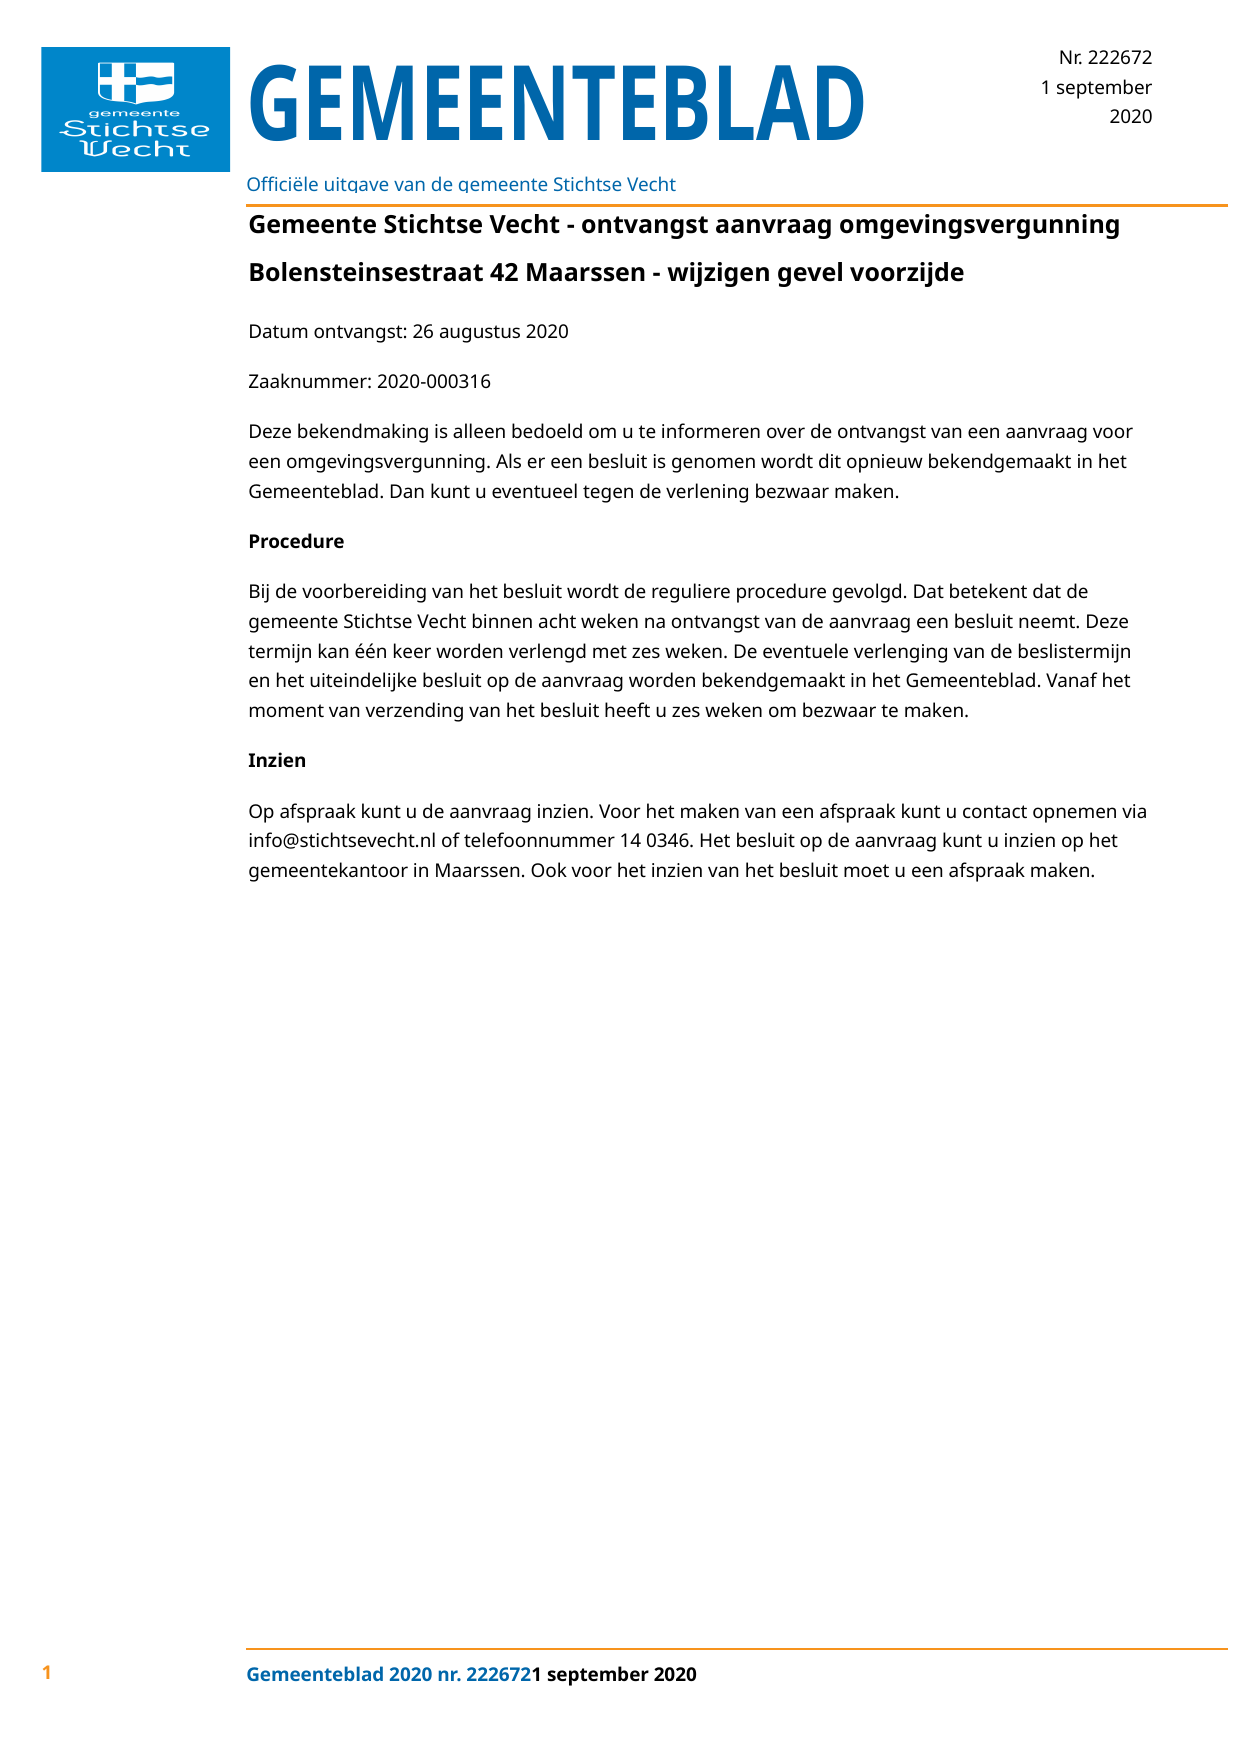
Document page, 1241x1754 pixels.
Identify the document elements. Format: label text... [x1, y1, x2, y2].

text Zaaknummer: 2020-000316 [248, 368, 1152, 394]
text Procedure [248, 528, 1152, 554]
text Bij de voorbereiding van het besluit wordt de reguliere procedure gevolgd. Dat betekent dat de gemeente Stichtse Vecht binnen acht weken na ontvangst van de aanvraag een besluit neemt. Deze termijn kan één keer worden verlengd met zes weken. De eventuele verlenging van de beslistermijn en het uiteindelijke besluit op de aanvraag worden bekendgemaakt in het Gemeenteblad. Vanaf het moment van verzending van het besluit heeft u zes weken om bezwaar te maken. [248, 579, 1152, 723]
text Gemeente Stichtse Vecht - ontvangst aanvraag omgevingsvergunning Bolensteinsestraat 42 Maarssen - wijzigen gevel voorzijde [248, 207, 1152, 288]
picture [99, 63, 135, 101]
text Datum ontvangst: 26 augustus 2020 [248, 318, 1152, 344]
text Deze bekendmaking is alleen bedoeld om u te informeren over de ontvangst van een aanvraag voor een omgevingsvergunning. Als er een besluit is genomen wordt dit opnieuw bekendgemaakt in het Gemeenteblad. Dan kunt u eventueel tegen de verlening bezwaar maken. [248, 419, 1152, 504]
text Op afspraak kunt u de aanvraag inzien. Voor het maken van een afspraak kunt u contact opnemen via info@stichtsevecht.nl of telefoonnummer 14 0346. Het besluit op de aanvraag kunt u inzien op het gemeentekantoor in Maarssen. Ook voor het inzien van het besluit moet u een afspraak maken. [248, 798, 1152, 883]
text Inzien [248, 747, 1152, 773]
picture [137, 63, 174, 103]
